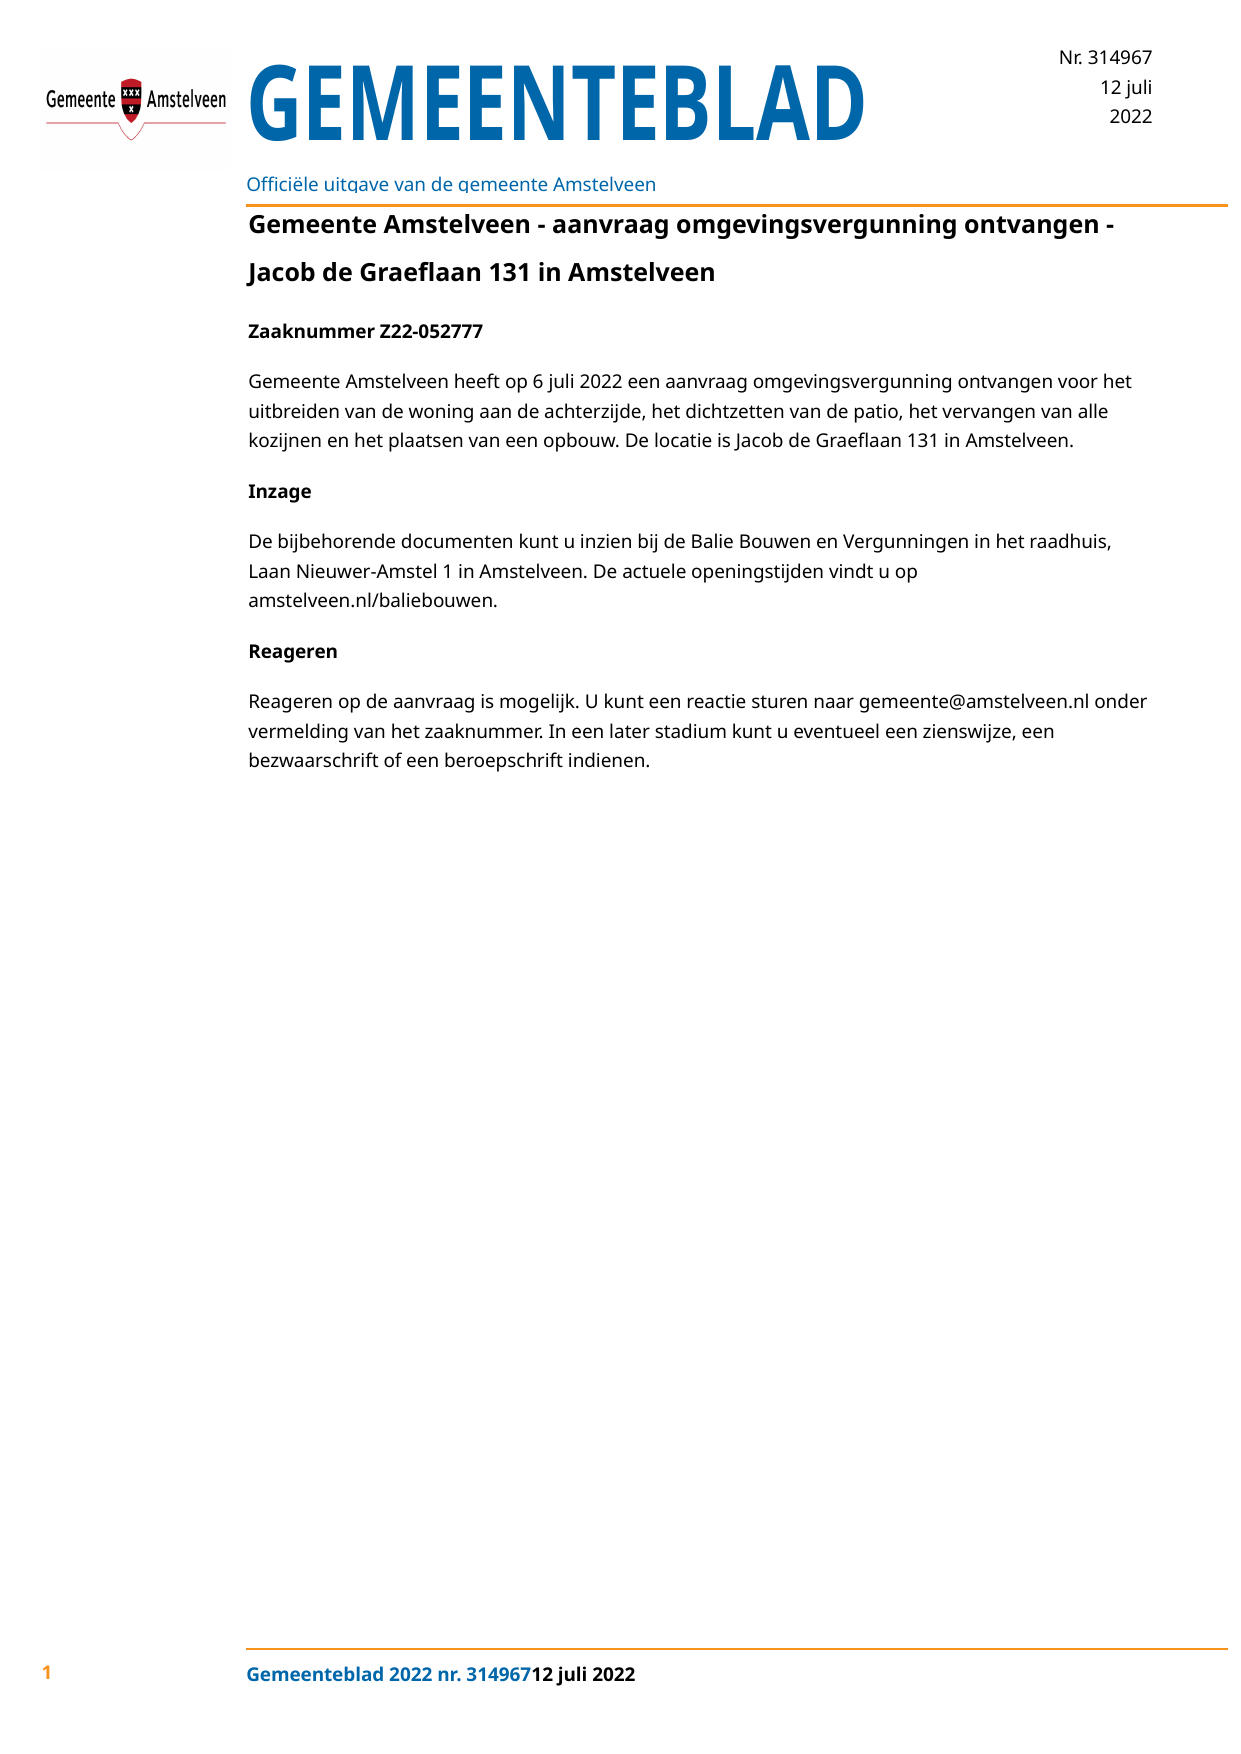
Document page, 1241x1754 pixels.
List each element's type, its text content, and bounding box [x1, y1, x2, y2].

text De bijbehorende documenten kunt u inzien bij de Balie Bouwen en Vergunningen in het raadhuis, Laan Nieuwer-Amstel 1 in Amstelveen. De actuele openingstijden vindt u op amstelveen.nl/baliebouwen. [248, 528, 1152, 613]
picture [41, 47, 231, 172]
text Zaaknummer Z22-052777 [248, 318, 1152, 344]
text Reageren op de aanvraag is mogelijk. U kunt een reactie sturen naar gemeente@amstelveen.nl onder vermelding van het zaaknummer. In een later stadium kunt u eventueel een zienswijze, een bezwaarschrift of een beroepschrift indienen. [248, 688, 1152, 773]
text Reageren [248, 638, 1152, 664]
text Gemeente Amstelveen - aanvraag omgevingsvergunning ontvangen - Jacob de Graeflaan 131 in Amstelveen [248, 207, 1152, 288]
text Inzage [248, 478, 1152, 504]
text Gemeente Amstelveen heeft op 6 juli 2022 een aanvraag omgevingsvergunning ontvangen voor het uitbreiden van de woning aan de achterzijde, het dichtzetten van de patio, het vervangen van alle kozijnen en het plaatsen van een opbouw. De locatie is Jacob de Graeflaan 131 in Amstelveen. [248, 368, 1152, 453]
